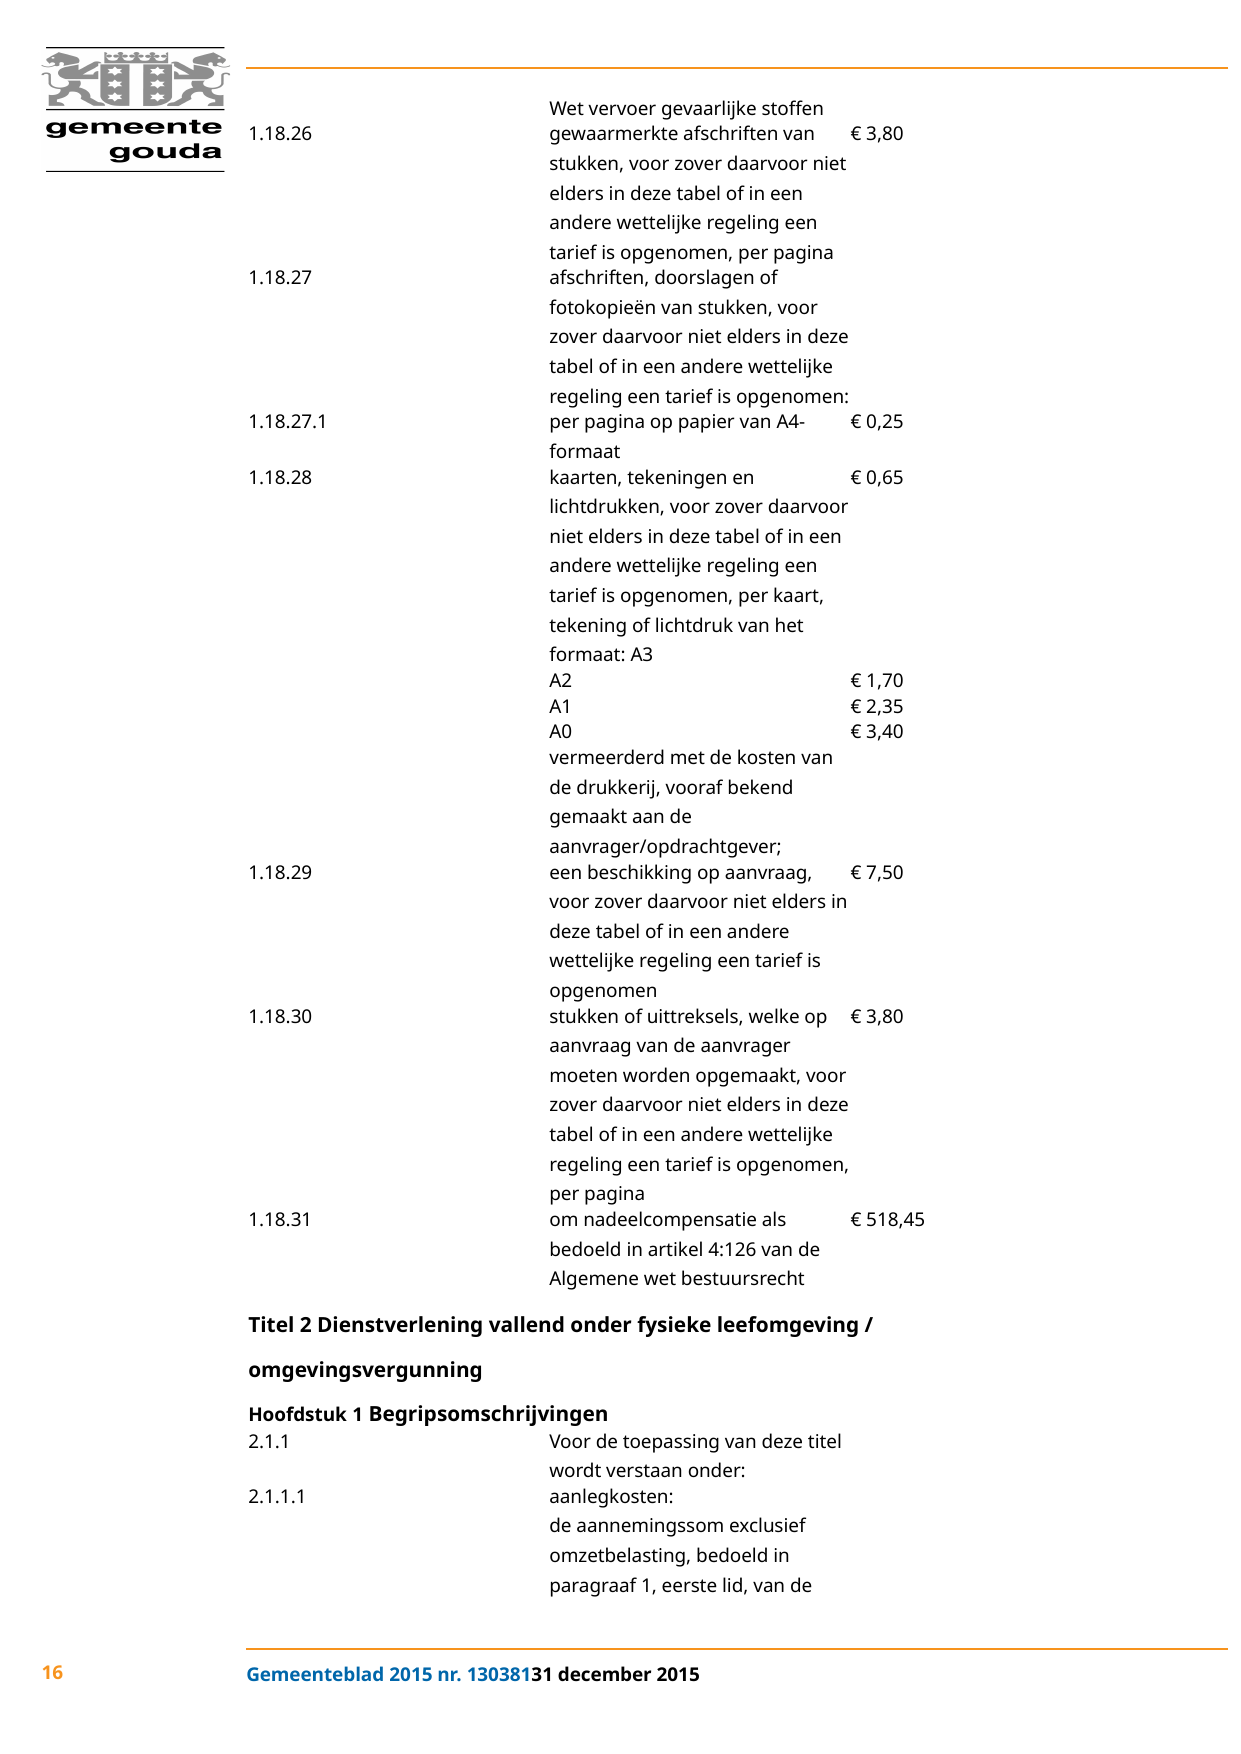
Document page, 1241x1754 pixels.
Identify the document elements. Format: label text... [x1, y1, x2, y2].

table_cell [248, 95, 549, 121]
text Titel 2 Dienstverlening vallend onder fysieke leefomgeving / [248, 1310, 1152, 1339]
table_cell 1.18.31 [248, 1206, 549, 1291]
table_cell vermeerderd met de kosten van de drukkerij, vooraf bekend gemaakt aan de aanvrager/opdrachtgever; [549, 744, 850, 859]
table_cell [850, 744, 1152, 859]
table_header Voor de toepassing van deze titel wordt verstaan onder: [549, 1428, 850, 1483]
table_cell A1 [549, 693, 850, 719]
table_cell A2 [549, 667, 850, 693]
table_cell € 3,40 [850, 719, 1152, 744]
table_cell gewaarmerkte afschriften van stukken, voor zover daarvoor niet elders in deze tabel of in een andere wettelijke regeling een tarief is opgenomen, per pagina [549, 121, 850, 264]
picture [41, 47, 231, 172]
table_header [850, 1428, 1152, 1483]
table_cell een beschikking op aanvraag, voor zover daarvoor niet elders in deze tabel of in een andere wettelijke regeling een tarief is opgenomen [549, 859, 850, 1003]
table_cell [850, 1483, 1152, 1598]
table_cell € 518,45 [850, 1206, 1152, 1291]
table_cell [248, 719, 549, 744]
table_cell afschriften, doorslagen of fotokopieën van stukken, voor zover daarvoor niet elders in deze tabel of in een andere wettelijke regeling een tarief is opgenomen: [549, 265, 850, 409]
table_cell om nadeelcompensatie als bedoeld in artikel 4:126 van de Algemene wet bestuursrecht [549, 1206, 850, 1291]
table_cell € 2,35 [850, 693, 1152, 719]
table_cell € 3,80 [850, 121, 1152, 264]
table_cell 1.18.30 [248, 1003, 549, 1206]
table_cell € 3,80 [850, 1003, 1152, 1206]
table_cell 1.18.26 [248, 121, 549, 264]
table_cell € 1,70 [850, 667, 1152, 693]
table_cell € 0,65 [850, 464, 1152, 667]
text omgevingsvergunning [248, 1355, 1152, 1383]
table_cell € 7,50 [850, 859, 1152, 1003]
table_cell aanlegkosten: de aannemingssom exclusief omzetbelasting, bedoeld in paragraaf 1, eerste lid, van de [549, 1483, 850, 1598]
table_header 2.1.1 [248, 1428, 549, 1483]
table_cell kaarten, tekeningen en lichtdrukken, voor zover daarvoor niet elders in deze tabel of in een andere wettelijke regeling een tarief is opgenomen, per kaart, tekening of lichtdruk van het formaat: A3 [549, 464, 850, 667]
table_cell stukken of uittreksels, welke op aanvraag van de aanvrager moeten worden opgemaakt, voor zover daarvoor niet elders in deze tabel of in een andere wettelijke regeling een tarief is opgenomen, per pagina [549, 1003, 850, 1206]
table_cell [850, 265, 1152, 409]
table_cell [248, 744, 549, 859]
table_cell Wet vervoer gevaarlijke stoffen [549, 95, 850, 121]
table_cell [850, 95, 1152, 121]
table_cell 1.18.28 [248, 464, 549, 667]
table_cell 1.18.27.1 [248, 409, 549, 464]
table_cell € 0,25 [850, 409, 1152, 464]
text Hoofdstuk 1 Begripsomschrijvingen [248, 1399, 1152, 1428]
table_cell [248, 693, 549, 719]
table_cell 2.1.1.1 [248, 1483, 549, 1598]
table_cell A0 [549, 719, 850, 744]
table_cell [248, 667, 549, 693]
table_cell 1.18.27 [248, 265, 549, 409]
table_cell per pagina op papier van A4-formaat [549, 409, 850, 464]
table_cell 1.18.29 [248, 859, 549, 1003]
